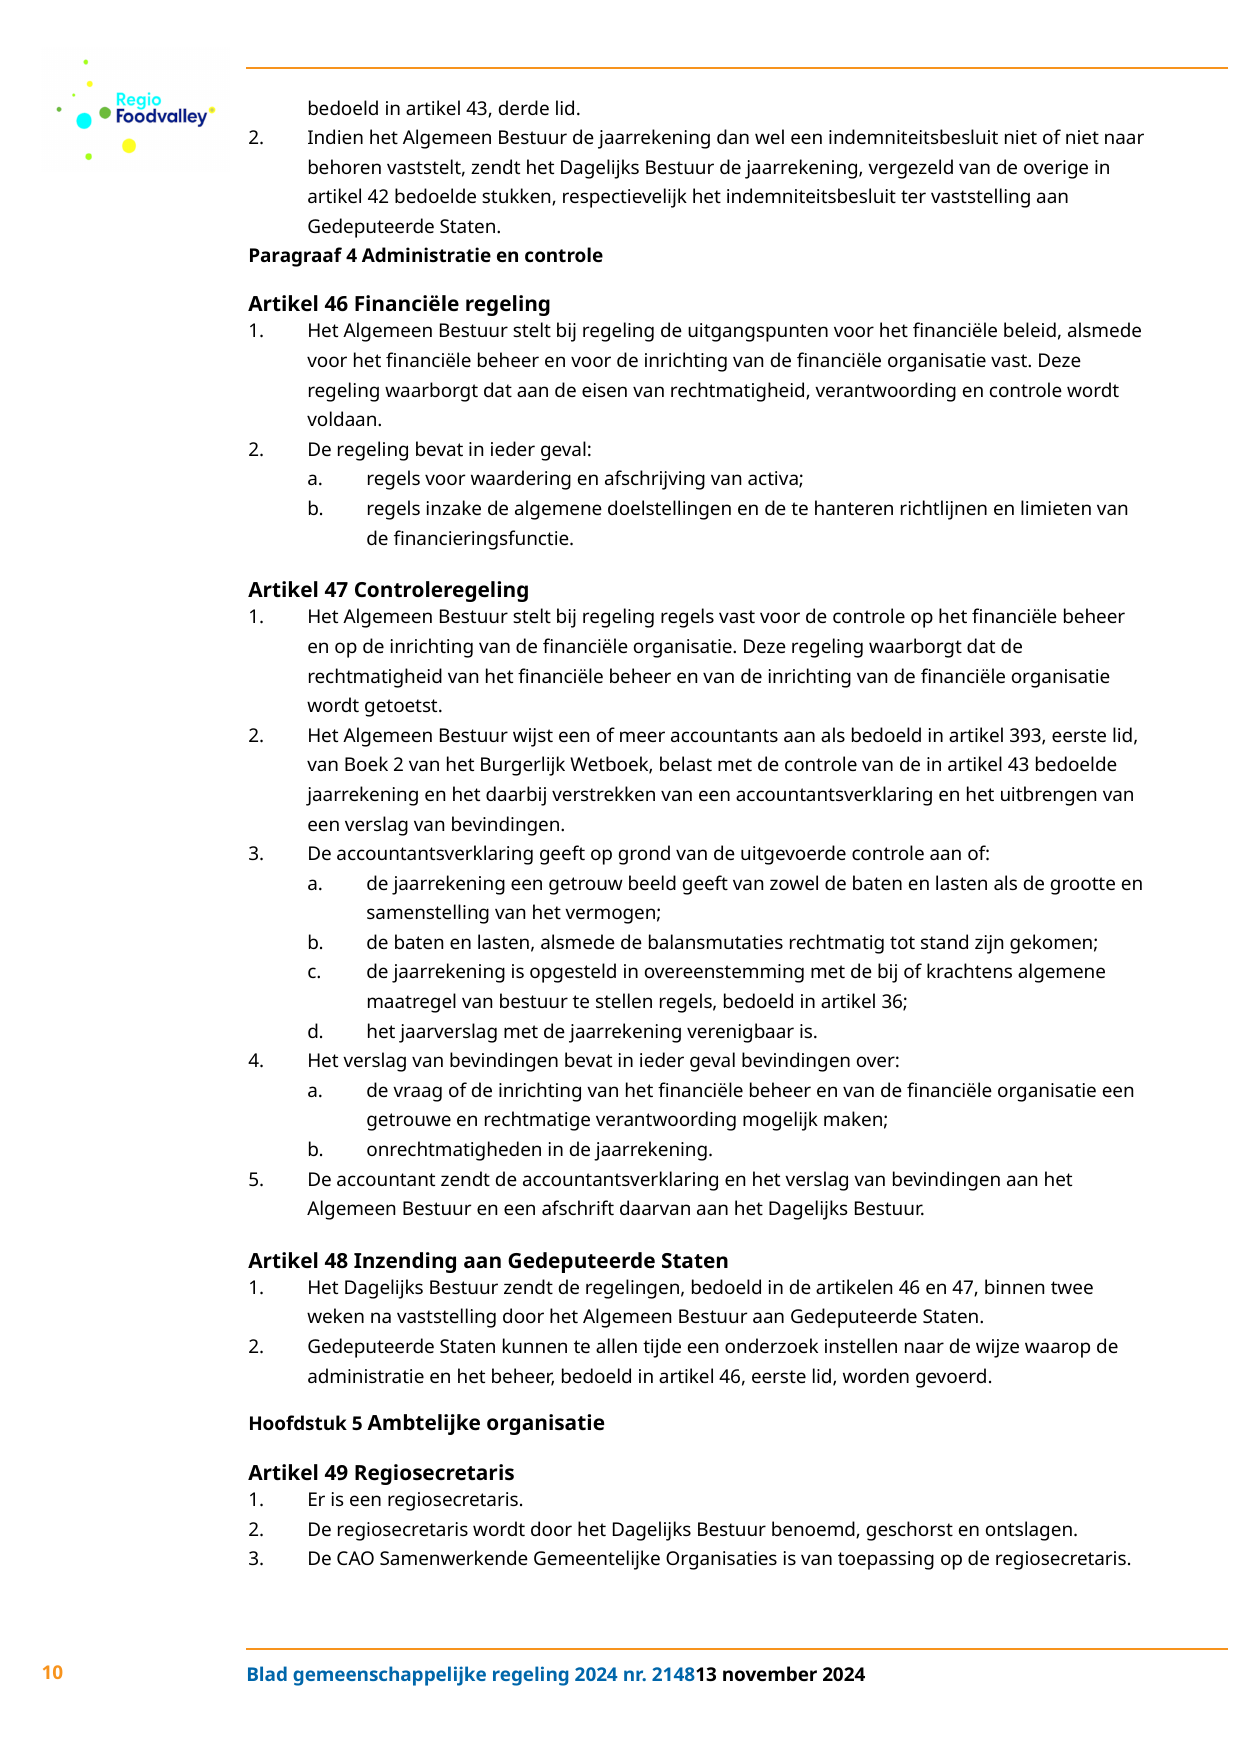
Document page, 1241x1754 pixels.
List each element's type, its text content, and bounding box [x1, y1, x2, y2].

list de jaarrekening een getrouw beeld geeft van zowel de baten en lasten als de grootte en samenstelling van het vermogen; [307, 870, 1152, 925]
list regels voor waardering en afschrijving van activa; [307, 466, 1152, 491]
list Het Algemeen Bestuur wijst een of meer accountants aan als bedoeld in artikel 393, eerste lid, van Boek 2 van het Burgerlijk Wetboek, belast met de controle van de in artikel 43 bedoelde jaarrekening en het daarbij verstrekken van een accountantsverklaring en het uitbrengen van een verslag van bevindingen. [248, 722, 1152, 836]
text Paragraaf 4 Administratie en controle [248, 243, 1152, 268]
list De accountant zendt de accountantsverklaring en het verslag van bevindingen aan het Algemeen Bestuur en een afschrift daarvan aan het Dagelijks Bestuur. [248, 1166, 1152, 1221]
list De regeling bevat in ieder geval: [248, 436, 1152, 462]
list De accountantsverklaring geeft op grond van de uitgevoerde controle aan of: [248, 840, 1152, 866]
list bedoeld in artikel 43, derde lid. [248, 95, 1152, 121]
list de baten en lasten, alsmede de balansmutaties rechtmatig tot stand zijn gekomen; [307, 929, 1152, 955]
list regels inzake de algemene doelstellingen en de te hanteren richtlijnen en limieten van de financieringsfunctie. [307, 495, 1152, 551]
picture [41, 47, 231, 172]
list De regiosecretaris wordt door het Dagelijks Bestuur benoemd, geschorst en ontslagen. [248, 1516, 1152, 1542]
text Artikel 49 Regiosecretaris [248, 1458, 1152, 1486]
list Het verslag van bevindingen bevat in ieder geval bevindingen over: [248, 1047, 1152, 1073]
list Gedeputeerde Staten kunnen te allen tijde een onderzoek instellen naar de wijze waarop de administratie en het beheer, bedoeld in artikel 46, eerste lid, worden gevoerd. [248, 1333, 1152, 1389]
text Artikel 47 Controleregeling [248, 575, 1152, 604]
text Hoofdstuk 5 Ambtelijke organisatie [248, 1408, 1152, 1437]
list de jaarrekening is opgesteld in overeenstemming met de bij of krachtens algemene maatregel van bestuur te stellen regels, bedoeld in artikel 36; [307, 959, 1152, 1014]
list Indien het Algemeen Bestuur de jaarrekening dan wel een indemniteitsbesluit niet of niet naar behoren vaststelt, zendt het Dagelijks Bestuur de jaarrekening, vergezeld van de overige in artikel 42 bedoelde stukken, respectievelijk het indemniteitsbesluit ter vaststelling aan Gedeputeerde Staten. [248, 124, 1152, 239]
list het jaarverslag met de jaarrekening verenigbaar is. [307, 1018, 1152, 1043]
list Het Dagelijks Bestuur zendt de regelingen, bedoeld in de artikelen 46 en 47, binnen twee weken na vaststelling door het Algemeen Bestuur aan Gedeputeerde Staten. [248, 1274, 1152, 1329]
list Er is een regiosecretaris. [248, 1486, 1152, 1512]
text Artikel 48 Inzending aan Gedeputeerde Staten [248, 1246, 1152, 1274]
list De CAO Samenwerkende Gemeentelijke Organisaties is van toepassing op de regiosecretaris. [248, 1545, 1152, 1571]
list Het Algemeen Bestuur stelt bij regeling regels vast voor de controle op het financiële beheer en op de inrichting van de financiële organisatie. Deze regeling waarborgt dat de rechtmatigheid van het financiële beheer en van de inrichting van de financiële organisatie wordt getoetst. [248, 604, 1152, 718]
list Het Algemeen Bestuur stelt bij regeling de uitgangspunten voor het financiële beleid, alsmede voor het financiële beheer en voor de inrichting van de financiële organisatie vast. Deze regeling waarborgt dat aan de eisen van rechtmatigheid, verantwoording en controle wordt voldaan. [248, 318, 1152, 432]
list de vraag of de inrichting van het financiële beheer en van de financiële organisatie een getrouwe en rechtmatige verantwoording mogelijk maken; [307, 1077, 1152, 1132]
text Artikel 46 Financiële regeling [248, 289, 1152, 318]
list onrechtmatigheden in de jaarrekening. [307, 1136, 1152, 1162]
